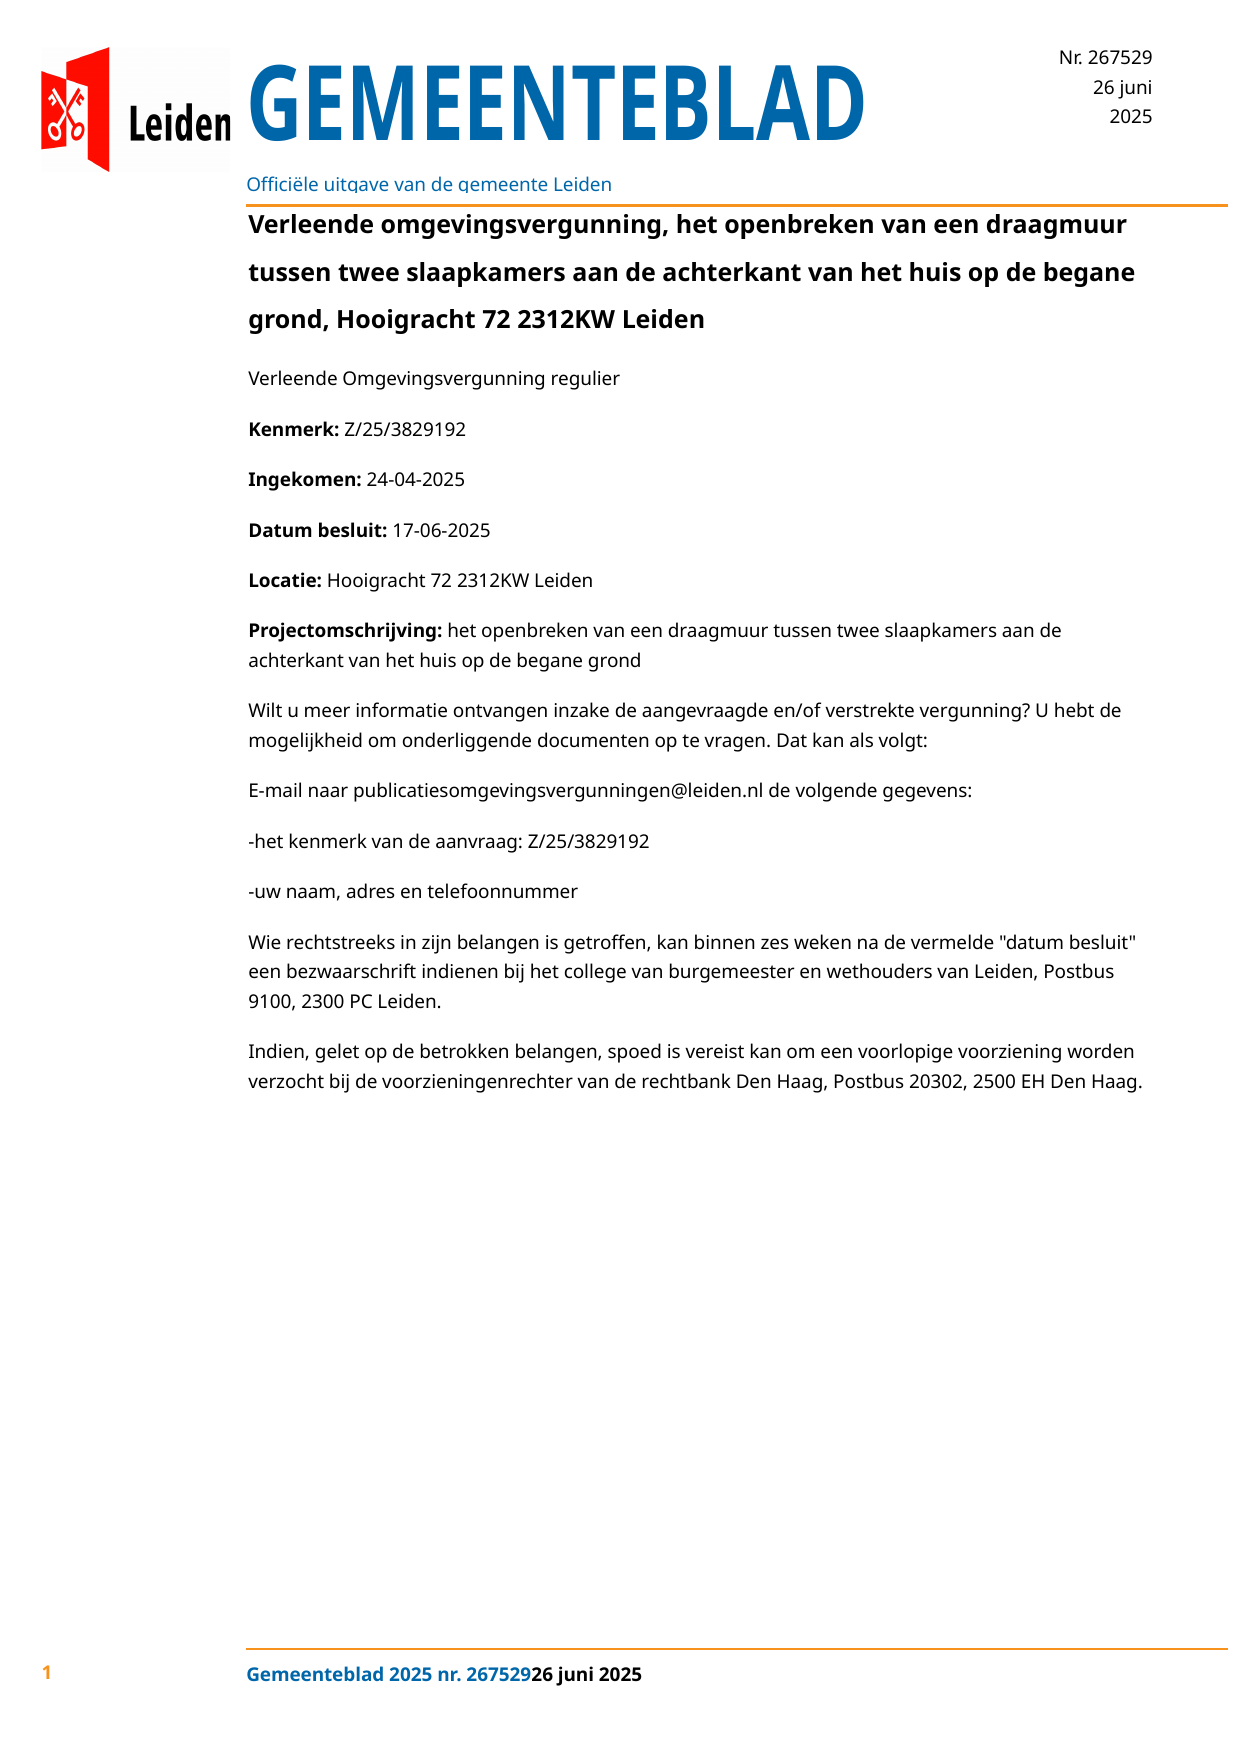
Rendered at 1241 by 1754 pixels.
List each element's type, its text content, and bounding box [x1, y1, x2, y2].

picture [41, 47, 231, 172]
text Indien, gelet op de betrokken belangen, spoed is vereist kan om een voorlopige voorziening worden verzocht bij de voorzieningenrechter van de rechtbank Den Haag, Postbus 20302, 2500 EH Den Haag. [248, 1038, 1152, 1094]
text Verleende Omgevingsvergunning regulier [248, 366, 1152, 391]
text E-mail naar publicatiesomgevingsvergunningen@leiden.nl de volgende gegevens: [248, 778, 1152, 803]
text Wie rechtstreeks in zijn belangen is getroffen, kan binnen zes weken na de vermelde "datum besluit" een bezwaarschrift indienen bij het college van burgemeester en wethouders van Leiden, Postbus 9100, 2300 PC Leiden. [248, 929, 1152, 1014]
text Verleende omgevingsvergunning, het openbreken van een draagmuur tussen twee slaapkamers aan de achterkant van het huis op de begane grond, Hooigracht 72 2312KW Leiden [248, 207, 1152, 336]
text Kenmerk: Z/25/3829192 [248, 416, 1152, 442]
text Wilt u meer informatie ontvangen inzake de aangevraagde en/of verstrekte vergunning? U hebt de mogelijkheid om onderliggende documenten op te vragen. Dat kan als volgt: [248, 698, 1152, 753]
text Projectomschrijving: het openbreken van een draagmuur tussen twee slaapkamers aan de achterkant van het huis op de begane grond [248, 618, 1152, 673]
text Ingekomen: 24-04-2025 [248, 466, 1152, 492]
text Locatie: Hooigracht 72 2312KW Leiden [248, 567, 1152, 593]
text Datum besluit: 17-06-2025 [248, 517, 1152, 542]
text -uw naam, adres en telefoonnummer [248, 878, 1152, 904]
text -het kenmerk van de aanvraag: Z/25/3829192 [248, 828, 1152, 854]
